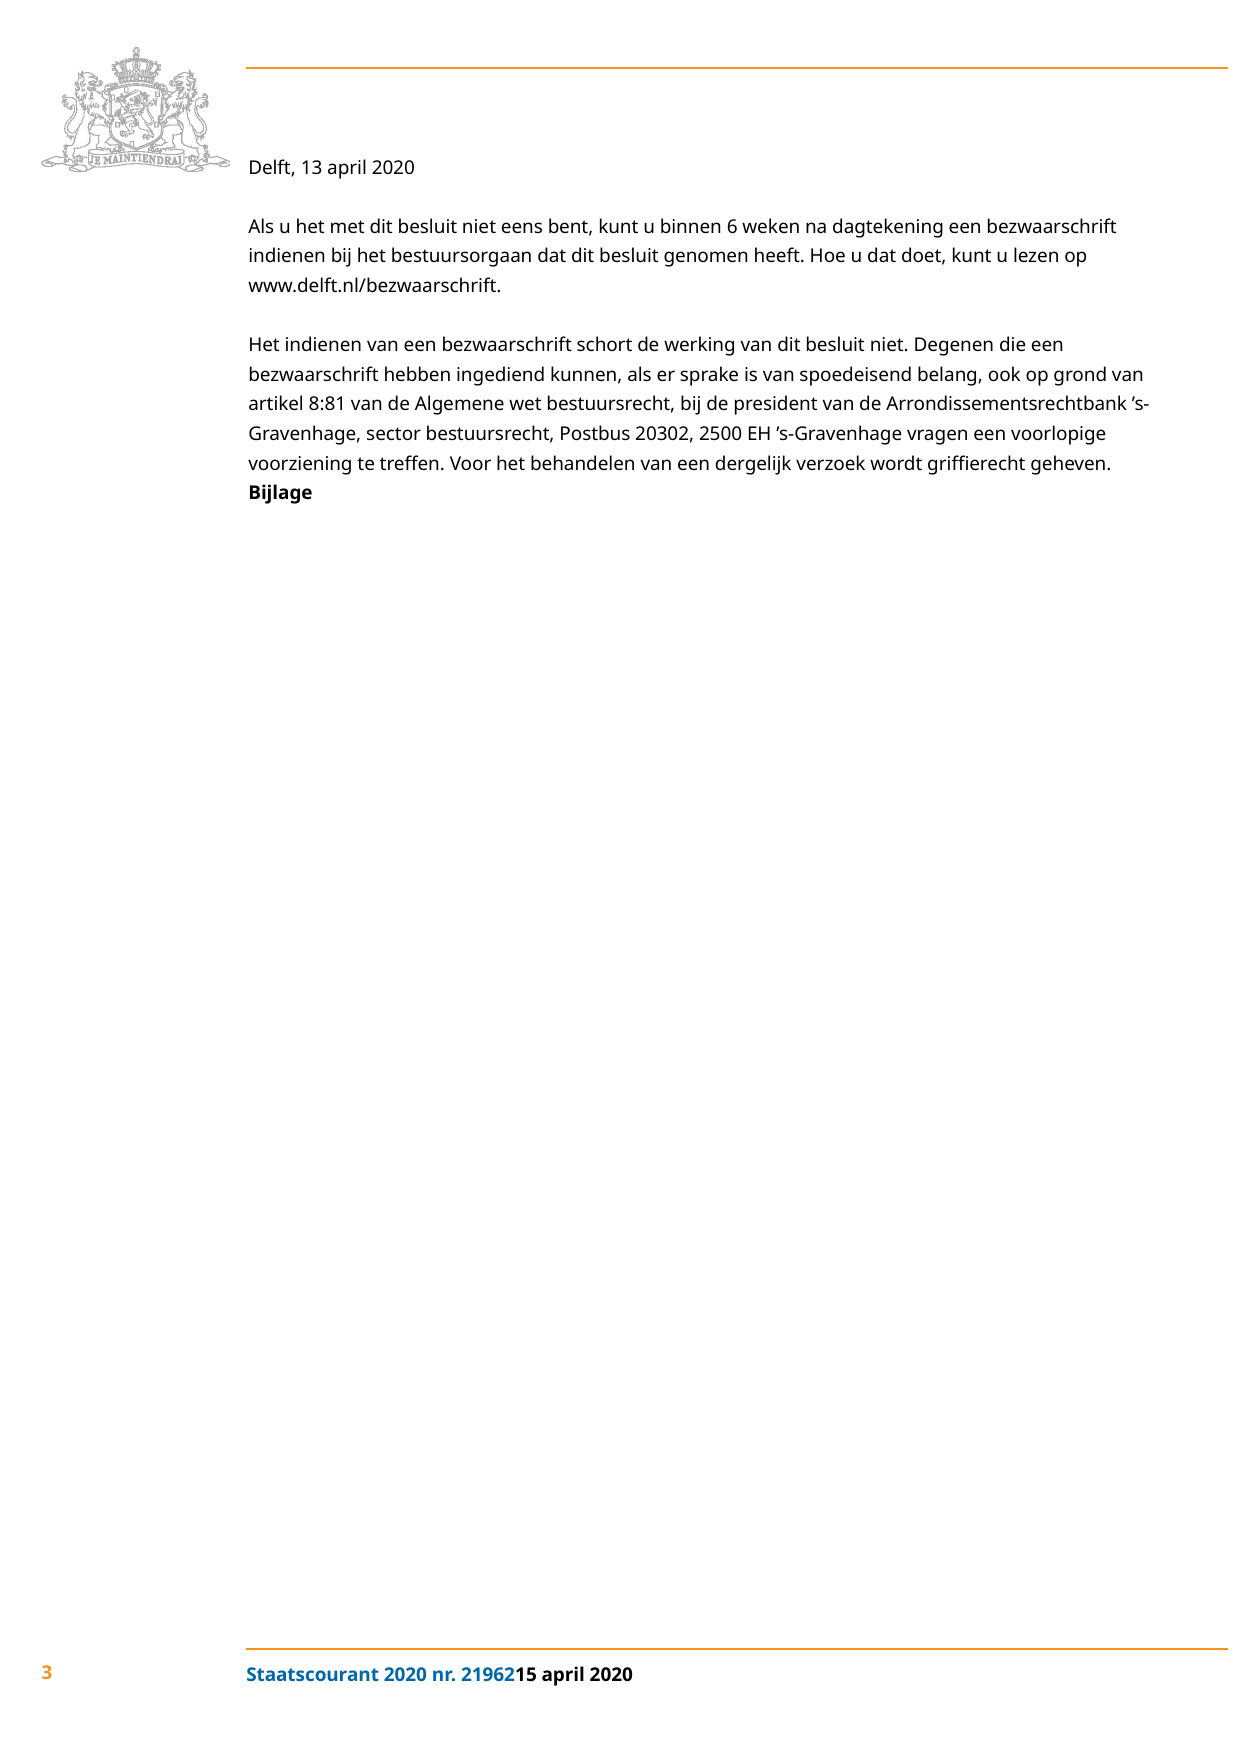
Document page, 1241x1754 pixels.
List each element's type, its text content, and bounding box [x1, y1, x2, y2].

text Bijlage [248, 479, 1152, 505]
text Het indienen van een bezwaarschrift schort de werking van dit besluit niet. Degenen die een bezwaarschrift hebben ingediend kunnen, als er sprake is van spoedeisend belang, ook op grond van artikel 8:81 van de Algemene wet bestuursrecht, bij de president van de Arrondissementsrechtbank ’s-Gravenhage, sector bestuursrecht, Postbus 20302, 2500 EH ’s-Gravenhage vragen een voorlopige voorziening te treffen. Voor het behandelen van een dergelijk verzoek wordt griffierecht geheven. [248, 331, 1152, 476]
picture [41, 47, 231, 172]
text Delft, 13 april 2020 [248, 154, 1152, 180]
text Als u het met dit besluit niet eens bent, kunt u binnen 6 weken na dagtekening een bezwaarschrift indienen bij het bestuursorgaan dat dit besluit genomen heeft. Hoe u dat doet, kunt u lezen op www.delft.nl/bezwaarschrift. [248, 213, 1152, 298]
